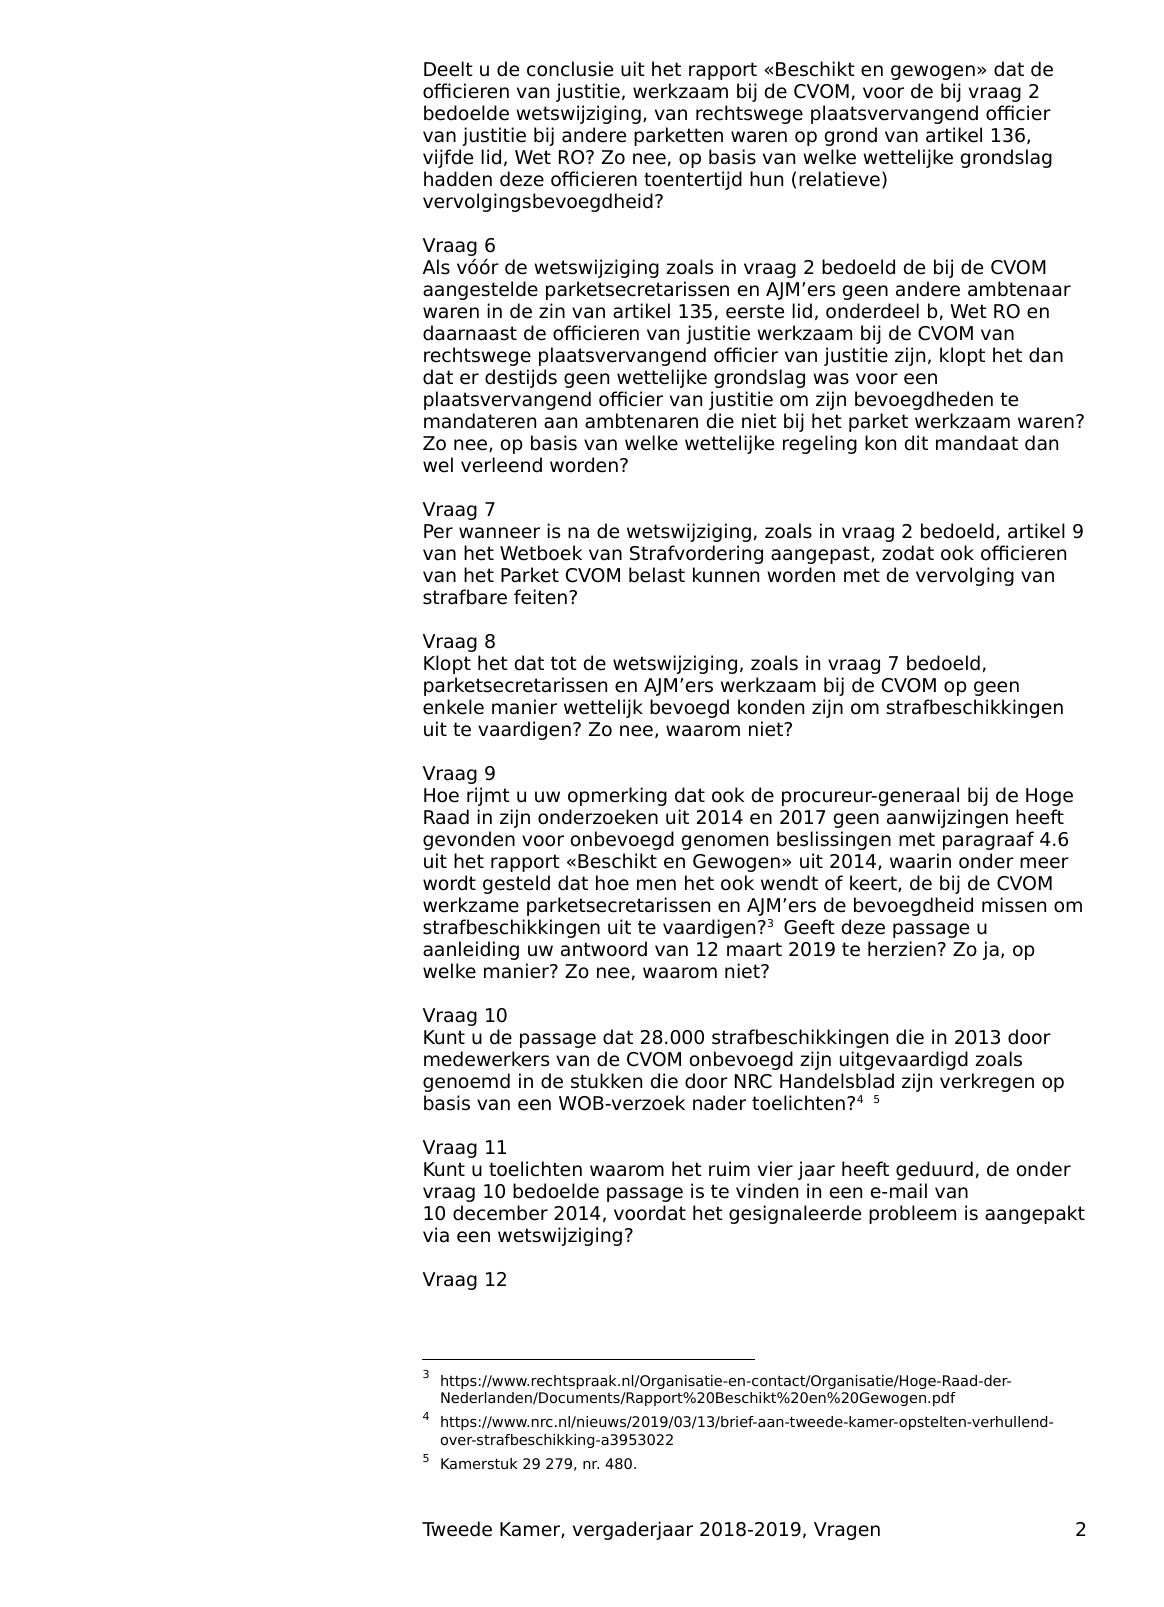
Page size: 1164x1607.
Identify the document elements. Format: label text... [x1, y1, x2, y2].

text Kamerstuk 29 279, nr. 480. [422, 1452, 1087, 1474]
text Hoe rijmt u uw opmerking dat ook de procureur-generaal bij de Hoge Raad in zijn onderzoeken uit 2014 en 2017 geen aanwijzingen heeft gevonden voor onbevoegd genomen beslissingen met paragraaf 4.6 uit het rapport «Beschikt en Gewogen» uit 2014, waarin onder meer wordt gesteld dat hoe men het ook wendt of keert, de bij de CVOM werkzame parketsecretarissen en AJM’ers de bevoegdheid missen om strafbeschikkingen uit te vaardigen? Geeft deze passage u aanleiding uw antwoord van 12 maart 2019 te herzien? Zo ja, op welke manier? Zo nee, waarom niet? [422, 785, 1087, 983]
text Vraag 9 [422, 763, 1087, 785]
text Klopt het dat tot de wetswijziging, zoals in vraag 7 bedoeld, parketsecretarissen en AJM’ers werkzaam bij de CVOM op geen enkele manier wettelijk bevoegd konden zijn om strafbeschikkingen uit te vaardigen? Zo nee, waarom niet? [422, 653, 1087, 741]
text Kunt u toelichten waarom het ruim vier jaar heeft geduurd, de onder vraag 10 bedoelde passage is te vinden in een e-mail van 10 december 2014, voordat het gesignaleerde probleem is aangepakt via een wetswijziging? [422, 1159, 1087, 1247]
text Vraag 10 [422, 1005, 1087, 1027]
text Deelt u de conclusie uit het rapport «Beschikt en gewogen» dat de officieren van justitie, werkzaam bij de CVOM, voor de bij vraag 2 bedoelde wetswijziging, van rechtswege plaatsvervangend officier van justitie bij andere parketten waren op grond van artikel 136, vijfde lid, Wet RO? Zo nee, op basis van welke wettelijke grondslag hadden deze officieren toentertijd hun (relatieve) vervolgingsbevoegdheid? [422, 59, 1087, 213]
text Vraag 8 [422, 631, 1087, 653]
text Vraag 7 [422, 499, 1087, 521]
text Kunt u de passage dat 28.000 strafbeschikkingen die in 2013 door medewerkers van de CVOM onbevoegd zijn uitgevaardigd zoals genoemd in de stukken die door NRC Handelsblad zijn verkregen op basis van een WOB-verzoek nader toelichten? [422, 1027, 1087, 1115]
text Vraag 11 [422, 1137, 1087, 1159]
text https://www.nrc.nl/nieuws/2019/03/13/brief-aan-tweede-kamer-opstelten-verhullend-over-strafbeschikking-a3953022 [422, 1410, 1087, 1449]
text Per wanneer is na de wetswijziging, zoals in vraag 2 bedoeld, artikel 9 van het Wetboek van Strafvordering aangepast, zodat ook officieren van het Parket CVOM belast kunnen worden met de vervolging van strafbare feiten? [422, 521, 1087, 609]
text Als vóór de wetswijziging zoals in vraag 2 bedoeld de bij de CVOM aangestelde parketsecretarissen en AJM’ers geen andere ambtenaar waren in de zin van artikel 135, eerste lid, onderdeel b, Wet RO en daarnaast de officieren van justitie werkzaam bij de CVOM van rechtswege plaatsvervangend officier van justitie zijn, klopt het dan dat er destijds geen wettelijke grondslag was voor een plaatsvervangend officier van justitie om zijn bevoegdheden te mandateren aan ambtenaren die niet bij het parket werkzaam waren? Zo nee, op basis van welke wettelijke regeling kon dit mandaat dan wel verleend worden? [422, 257, 1087, 477]
text https://www.rechtspraak.nl/Organisatie-en-contact/Organisatie/Hoge-Raad-der-Nederlanden/Documents/Rapport%20Beschikt%20en%20Gewogen.pdf [422, 1368, 1087, 1407]
text Vraag 6 [422, 235, 1087, 257]
text Vraag 12 [422, 1269, 1087, 1291]
